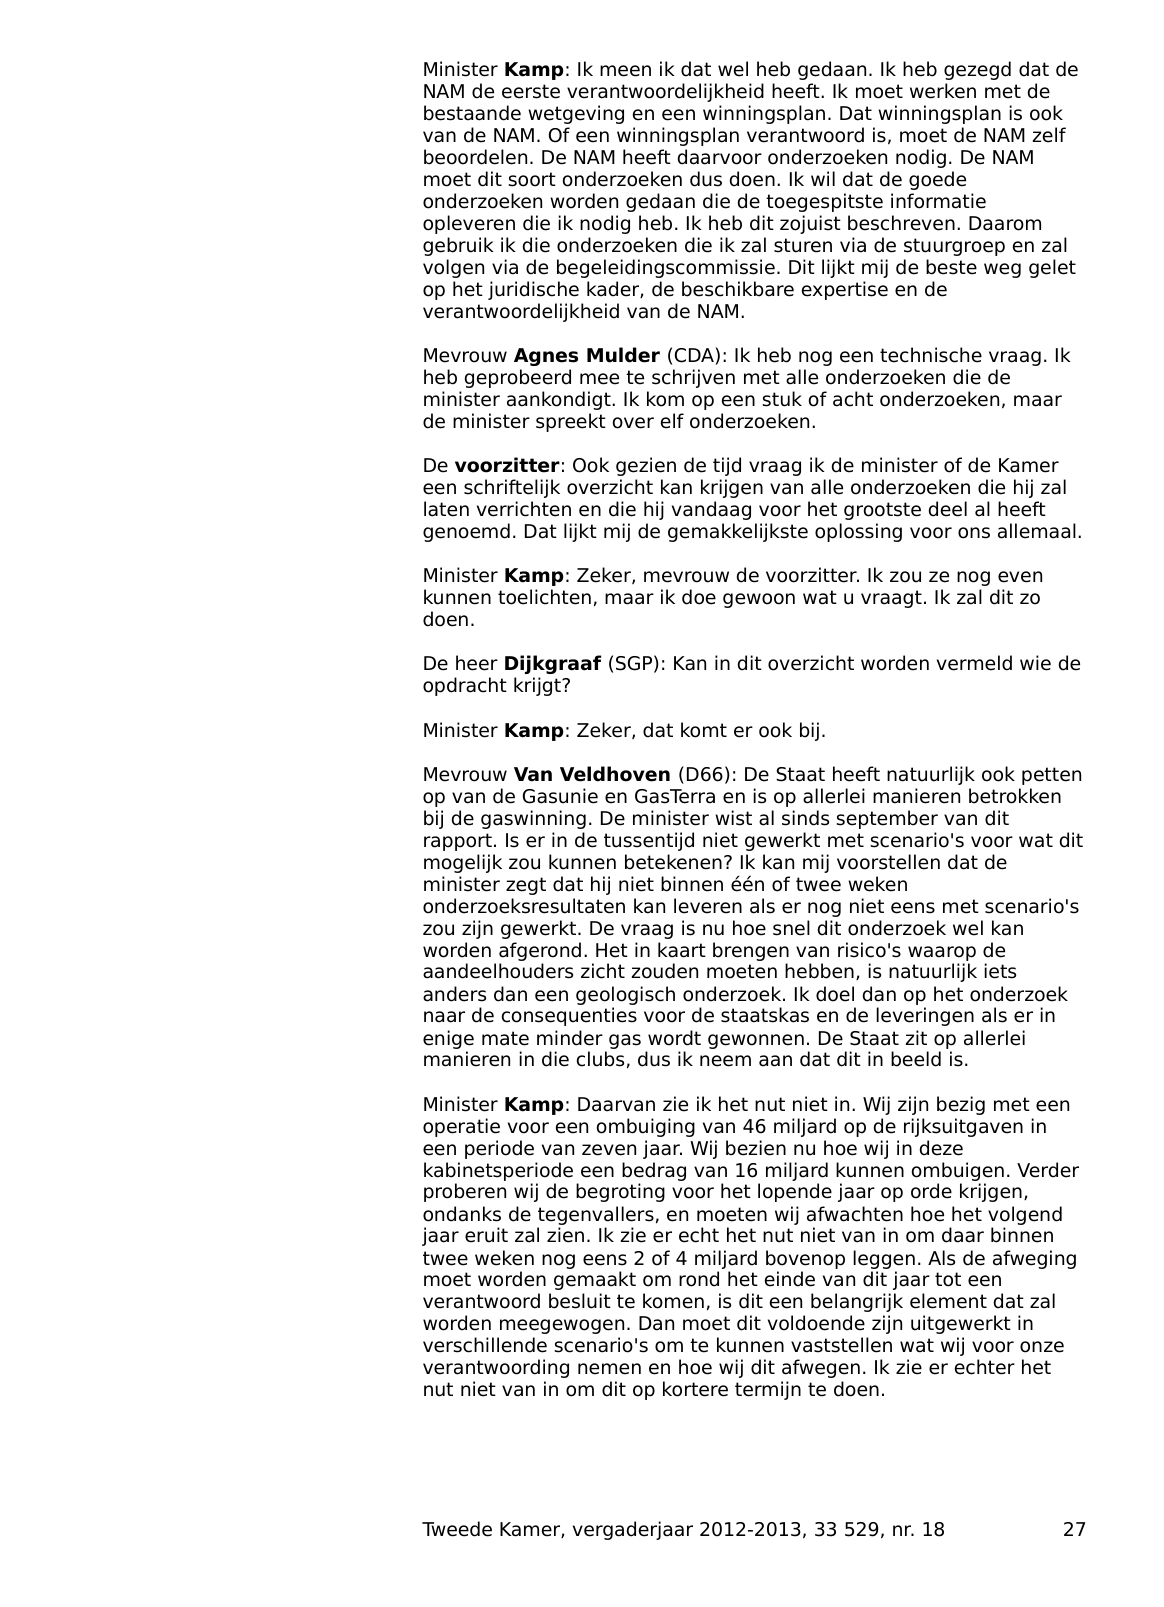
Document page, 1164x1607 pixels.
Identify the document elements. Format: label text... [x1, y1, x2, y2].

text Minister Kamp: Zeker, dat komt er ook bij. [422, 719, 1087, 741]
text Minister Kamp: Zeker, mevrouw de voorzitter. Ik zou ze nog even kunnen toelichten, maar ik doe gewoon wat u vraagt. Ik zal dit zo doen. [422, 565, 1087, 631]
text Minister Kamp: Daarvan zie ik het nut niet in. Wij zijn bezig met een operatie voor een ombuiging van 46 miljard op de rijksuitgaven in een periode van zeven jaar. Wij bezien nu hoe wij in deze kabinetsperiode een bedrag van 16 miljard kunnen ombuigen. Verder proberen wij de begroting voor het lopende jaar op orde krijgen, ondanks de tegenvallers, en moeten wij afwachten hoe het volgend jaar eruit zal zien. Ik zie er echt het nut niet van in om daar binnen twee weken nog eens 2 of 4 miljard bovenop leggen. Als de afweging moet worden gemaakt om rond het einde van dit jaar tot een verantwoord besluit te komen, is dit een belangrijk element dat zal worden meegewogen. Dan moet dit voldoende zijn uitgewerkt in verschillende scenario's om te kunnen vaststellen wat wij voor onze verantwoording nemen en hoe wij dit afwegen. Ik zie er echter het nut niet van in om dit op kortere termijn te doen. [422, 1093, 1087, 1401]
text De voorzitter: Ook gezien de tijd vraag ik de minister of de Kamer een schriftelijk overzicht kan krijgen van alle onderzoeken die hij zal laten verrichten en die hij vandaag voor het grootste deel al heeft genoemd. Dat lijkt mij de gemakkelijkste oplossing voor ons allemaal. [422, 455, 1087, 543]
text De heer Dijkgraaf (SGP): Kan in dit overzicht worden vermeld wie de opdracht krijgt? [422, 653, 1087, 697]
text Mevrouw Agnes Mulder (CDA): Ik heb nog een technische vraag. Ik heb geprobeerd mee te schrijven met alle onderzoeken die de minister aankondigt. Ik kom op een stuk of acht onderzoeken, maar de minister spreekt over elf onderzoeken. [422, 345, 1087, 433]
text Minister Kamp: Ik meen ik dat wel heb gedaan. Ik heb gezegd dat de NAM de eerste verantwoordelijkheid heeft. Ik moet werken met de bestaande wetgeving en een winningsplan. Dat winningsplan is ook van de NAM. Of een winningsplan verantwoord is, moet de NAM zelf beoordelen. De NAM heeft daarvoor onderzoeken nodig. De NAM moet dit soort onderzoeken dus doen. Ik wil dat de goede onderzoeken worden gedaan die de toegespitste informatie opleveren die ik nodig heb. Ik heb dit zojuist beschreven. Daarom gebruik ik die onderzoeken die ik zal sturen via de stuurgroep en zal volgen via de begeleidingscommissie. Dit lijkt mij de beste weg gelet op het juridische kader, de beschikbare expertise en de verantwoordelijkheid van de NAM. [422, 59, 1087, 323]
text Mevrouw Van Veldhoven (D66): De Staat heeft natuurlijk ook petten op van de Gasunie en GasTerra en is op allerlei manieren betrokken bij de gaswinning. De minister wist al sinds september van dit rapport. Is er in de tussentijd niet gewerkt met scenario's voor wat dit mogelijk zou kunnen betekenen? Ik kan mij voorstellen dat de minister zegt dat hij niet binnen één of twee weken onderzoeksresultaten kan leveren als er nog niet eens met scenario's zou zijn gewerkt. De vraag is nu hoe snel dit onderzoek wel kan worden afgerond. Het in kaart brengen van risico's waarop de aandeelhouders zicht zouden moeten hebben, is natuurlijk iets anders dan een geologisch onderzoek. Ik doel dan op het onderzoek naar de consequenties voor de staatskas en de leveringen als er in enige mate minder gas wordt gewonnen. De Staat zit op allerlei manieren in die clubs, dus ik neem aan dat dit in beeld is. [422, 764, 1087, 1071]
